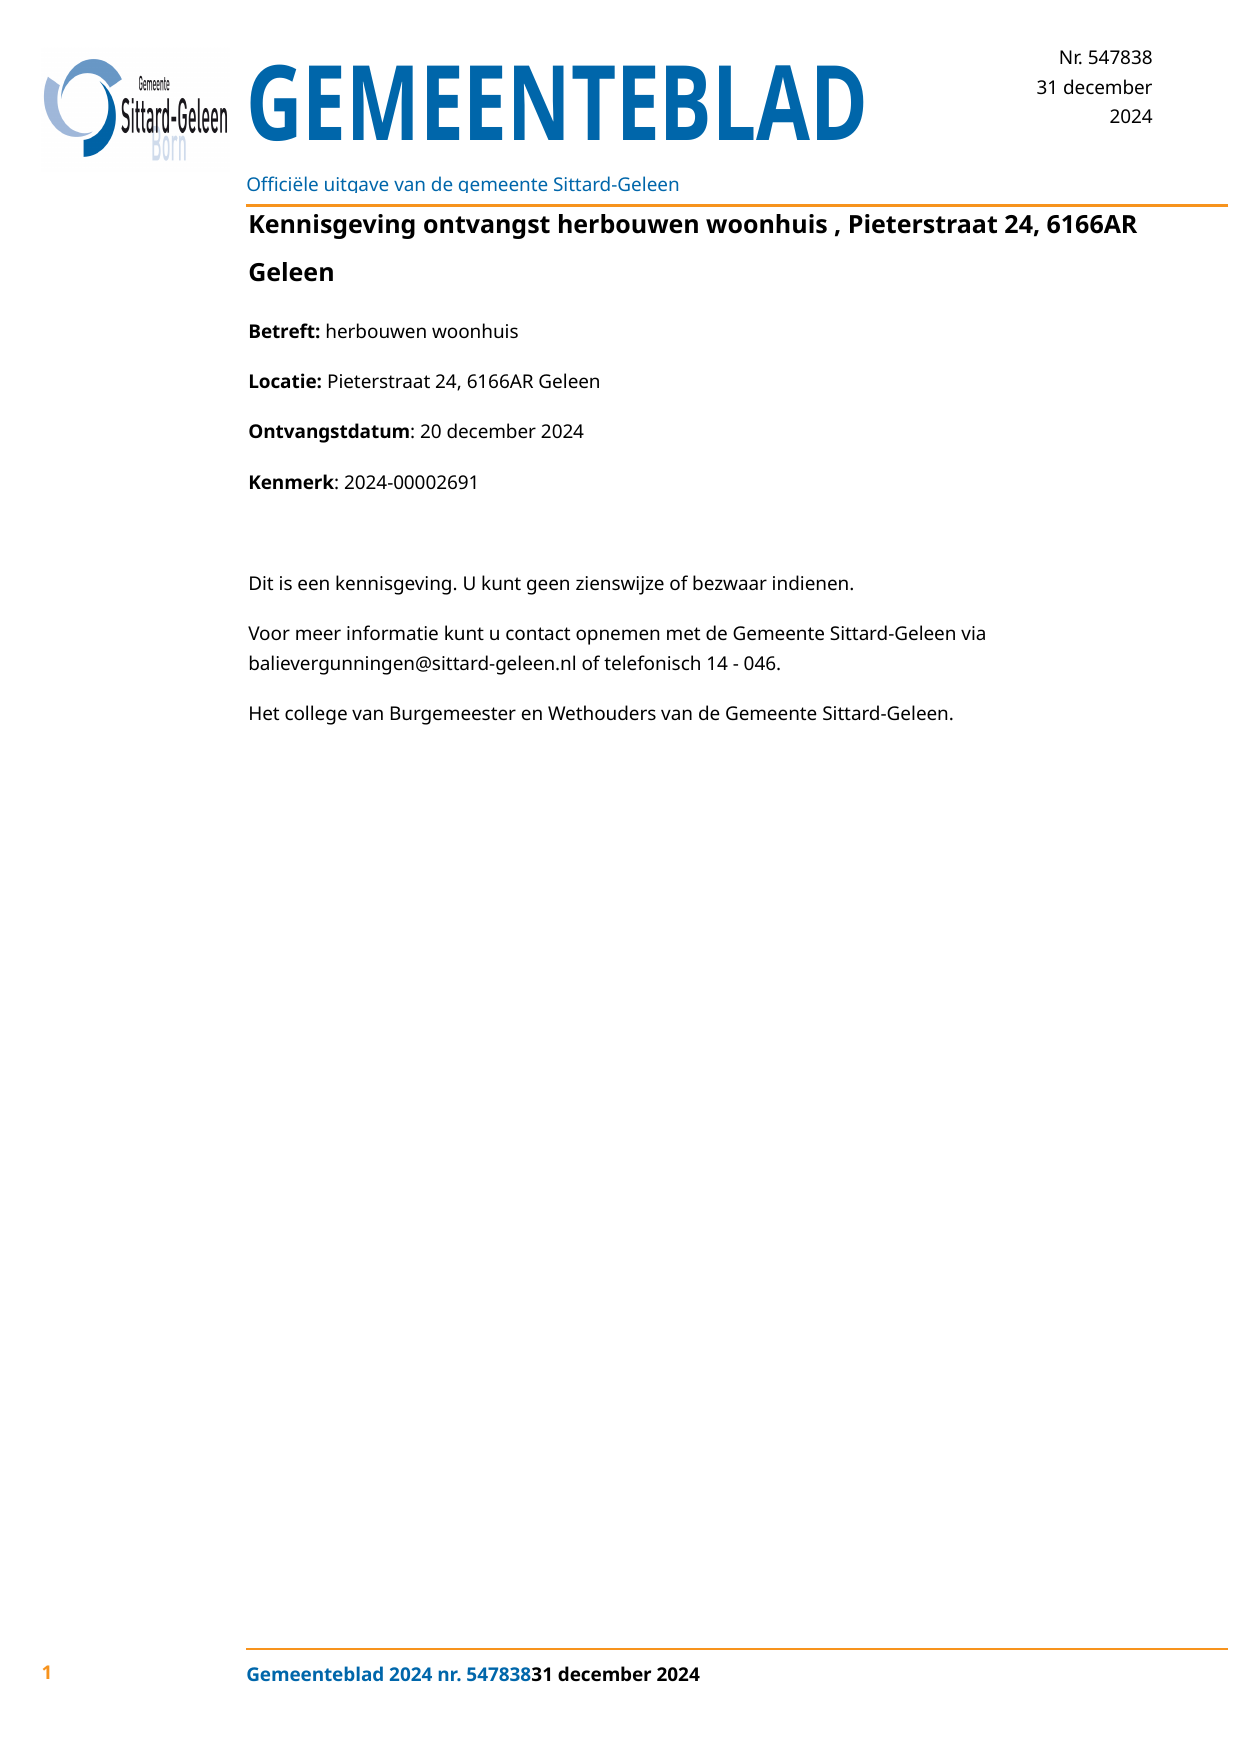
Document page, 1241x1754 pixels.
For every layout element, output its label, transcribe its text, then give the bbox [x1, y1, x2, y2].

text Het college van Burgemeester en Wethouders van de Gemeente Sittard-Geleen. [248, 700, 1152, 726]
text Locatie: Pieterstraat 24, 6166AR Geleen [248, 368, 1152, 394]
text Betreft: herbouwen woonhuis [248, 318, 1152, 344]
text Dit is een kennisgeving. U kunt geen zienswijze of bezwaar indienen. [248, 570, 1152, 596]
text Kennisgeving ontvangst herbouwen woonhuis , Pieterstraat 24, 6166AR Geleen [248, 207, 1152, 288]
text Ontvangstdatum: 20 december 2024 [248, 419, 1152, 444]
text Voor meer informatie kunt u contact opnemen met de Gemeente Sittard-Geleen via balievergunningen@sittard-geleen.nl of telefonisch 14 - 046. [248, 620, 1152, 676]
text Kenmerk: 2024-00002691 [248, 469, 1152, 495]
picture [41, 47, 231, 172]
